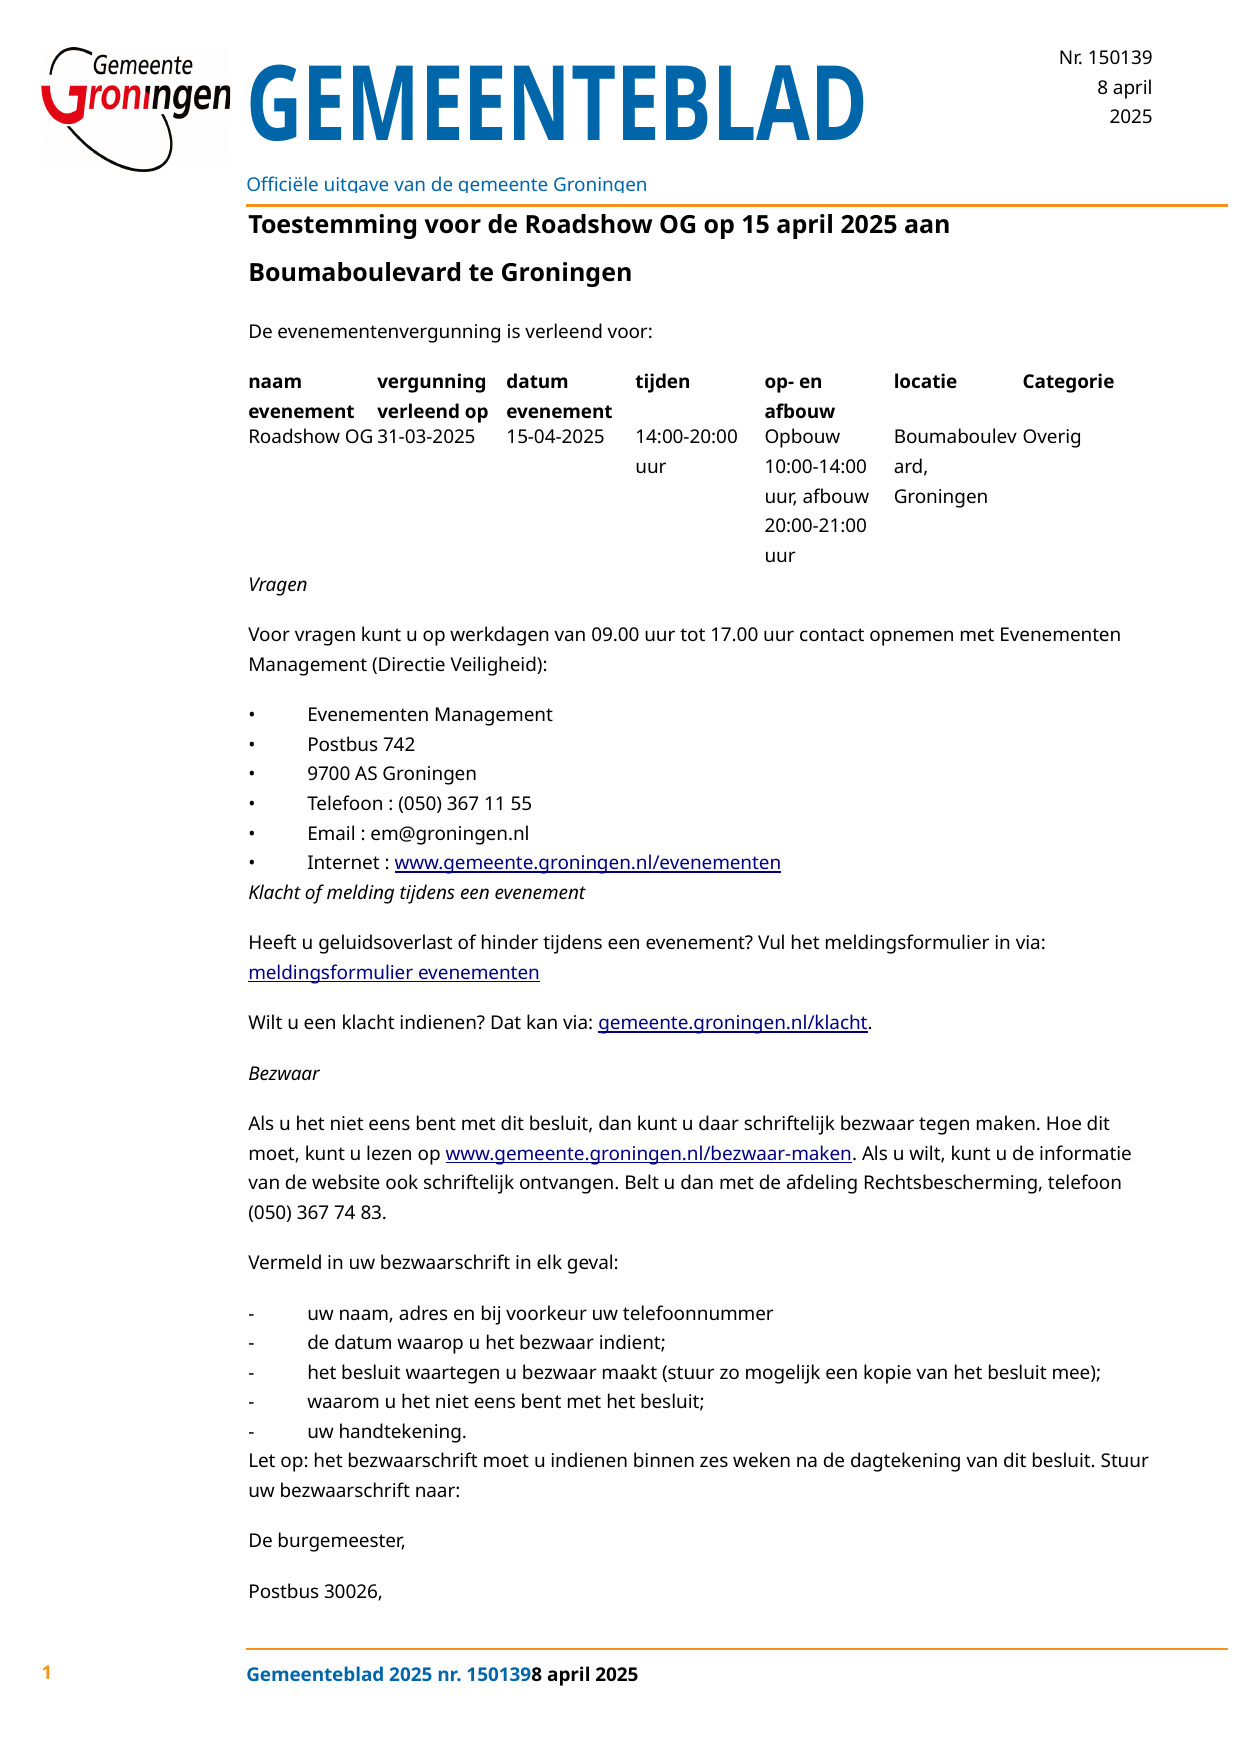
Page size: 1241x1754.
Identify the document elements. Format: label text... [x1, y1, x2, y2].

list uw naam, adres en bij voorkeur uw telefoonnummer [248, 1300, 1152, 1326]
list Evenementen Management [248, 701, 1152, 727]
text Voor vragen kunt u op werkdagen van 09.00 uur tot 17.00 uur contact opnemen met Evenementen Management (Directie Veiligheid): [248, 621, 1152, 677]
text Als u het niet eens bent met dit besluit, dan kunt u daar schriftelijk bezwaar tegen maken. Hoe dit moet, kunt u lezen op www.gemeente.groningen.nl/bezwaar-maken. Als u wilt, kunt u de informatie van de website ook schriftelijk ontvangen. Belt u dan met de afdeling Rechtsbescherming, telefoon (050) 367 74 83. [248, 1110, 1152, 1225]
list Email : em@groningen.nl [248, 820, 1152, 846]
table_header tijden [635, 369, 764, 424]
text Heeft u geluidsoverlast of hinder tijdens een evenement? Vul het meldingsformulier in via: meldingsformulier evenementen [248, 929, 1152, 985]
text Toestemming voor de Roadshow OG op 15 april 2025 aan Boumaboulevard te Groningen [248, 207, 1152, 288]
text Vermeld in uw bezwaarschrift in elk geval: [248, 1249, 1152, 1275]
text Klacht of melding tijdens een evenement [248, 879, 1152, 905]
text Let op: het bezwaarschrift moet u indienen binnen zes weken na de dagtekening van dit besluit. Stuur uw bezwaarschrift naar: [248, 1448, 1152, 1503]
text De evenementenvergunning is verleend voor: [248, 318, 1152, 344]
list de datum waarop u het bezwaar indient; [248, 1329, 1152, 1355]
text Vragen [248, 571, 1152, 597]
table_cell Roadshow OG [248, 424, 377, 568]
table_header locatie [894, 369, 1022, 424]
text Bezwaar [248, 1060, 1152, 1086]
picture [41, 47, 231, 172]
text Postbus 30026, [248, 1578, 1152, 1604]
list uw handtekening. [248, 1418, 1152, 1444]
table_cell 14:00-20:00 uur [635, 424, 764, 568]
table_cell Boumaboulevard, Groningen [894, 424, 1022, 568]
table_header datum evenement [506, 369, 635, 424]
table_header vergunning verleend op [377, 369, 506, 424]
list waarom u het niet eens bent met het besluit; [248, 1388, 1152, 1414]
list 9700 AS Groningen [248, 761, 1152, 786]
text Wilt u een klacht indienen? Dat kan via: gemeente.groningen.nl/klacht. [248, 1009, 1152, 1035]
table_header op- en afbouw [764, 369, 893, 424]
table_cell 31-03-2025 [377, 424, 506, 568]
table_cell Opbouw 10:00-14:00 uur, afbouw 20:00-21:00 uur [764, 424, 893, 568]
list Telefoon : (050) 367 11 55 [248, 790, 1152, 816]
list Internet : www.gemeente.groningen.nl/evenementen [248, 849, 1152, 875]
table_header naam evenement [248, 369, 377, 424]
table_cell 15-04-2025 [506, 424, 635, 568]
list Postbus 742 [248, 731, 1152, 757]
table_cell Overig [1023, 424, 1152, 568]
table_header Categorie [1023, 369, 1152, 424]
text De burgemeester, [248, 1528, 1152, 1553]
list het besluit waartegen u bezwaar maakt (stuur zo mogelijk een kopie van het besluit mee); [248, 1359, 1152, 1385]
